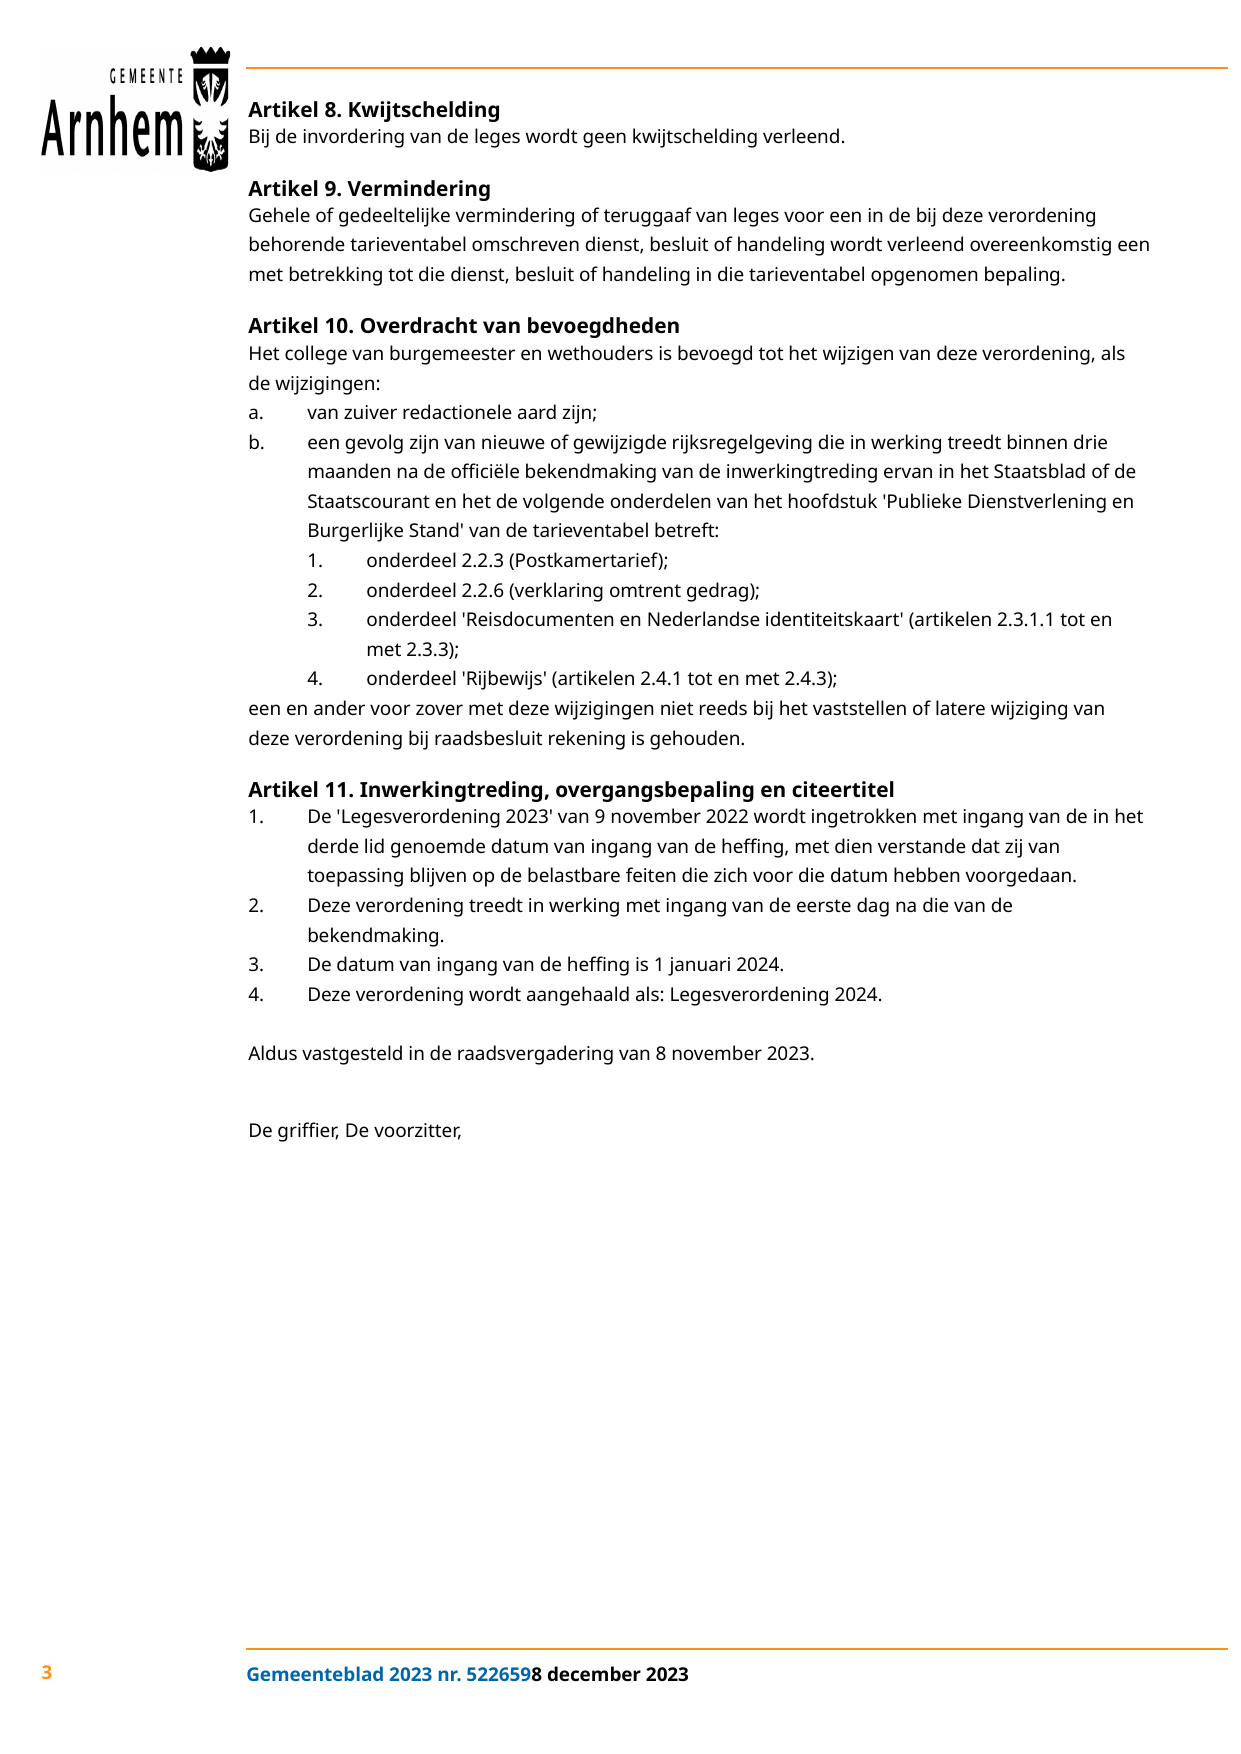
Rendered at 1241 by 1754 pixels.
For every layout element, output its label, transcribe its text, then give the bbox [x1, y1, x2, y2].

list De datum van ingang van de heffing is 1 januari 2024. [248, 951, 1152, 977]
list Deze verordening wordt aangehaald als: Legesverordening 2024. [248, 981, 1152, 1007]
text Gehele of gedeeltelijke vermindering of teruggaaf van leges voor een in de bij deze verordening behorende tarieventabel omschreven dienst, besluit of handeling wordt verleend overeenkomstig een met betrekking tot die dienst, besluit of handeling in die tarieventabel opgenomen bepaling. [248, 202, 1152, 287]
list onderdeel 'Rijbewijs' (artikelen 2.4.1 tot en met 2.4.3); [307, 666, 1152, 691]
text Artikel 11. Inwerkingtreding, overgangsbepaling en citeertitel [248, 775, 1152, 803]
list van zuiver redactionele aard zijn; [248, 399, 1152, 425]
text Artikel 9. Vermindering [248, 174, 1152, 202]
text De griffier, De voorzitter, [248, 1117, 1152, 1143]
text Bij de invordering van de leges wordt geen kwijtschelding verleend. [248, 123, 1152, 149]
list Deze verordening treedt in werking met ingang van de eerste dag na die van de bekendmaking. [248, 892, 1152, 948]
picture [41, 47, 231, 172]
text Aldus vastgesteld in de raadsvergadering van 8 november 2023. [248, 1040, 1152, 1066]
list onderdeel 2.2.3 (Postkamertarief); [307, 547, 1152, 573]
list onderdeel 'Reisdocumenten en Nederlandse identiteitskaart' (artikelen 2.3.1.1 tot en met 2.3.3); [307, 606, 1152, 662]
text Het college van burgemeester en wethouders is bevoegd tot het wijzigen van deze verordening, als de wijzigingen: [248, 340, 1152, 395]
text Artikel 8. Kwijtschelding [248, 95, 1152, 123]
list een gevolg zijn van nieuwe of gewijzigde rijksregelgeving die in werking treedt binnen drie maanden na de officiële bekendmaking van de inwerkingtreding ervan in het Staatsblad of de Staatscourant en het de volgende onderdelen van het hoofdstuk 'Publieke Dienstverlening en Burgerlijke Stand' van de tarieventabel betreft: [248, 429, 1152, 543]
text een en ander voor zover met deze wijzigingen niet reeds bij het vaststellen of latere wijziging van deze verordening bij raadsbesluit rekening is gehouden. [248, 695, 1152, 750]
list onderdeel 2.2.6 (verklaring omtrent gedrag); [307, 577, 1152, 602]
list De 'Legesverordening 2023' van 9 november 2022 wordt ingetrokken met ingang van de in het derde lid genoemde datum van ingang van de heffing, met dien verstande dat zij van toepassing blijven op de belastbare feiten die zich voor die datum hebben voorgedaan. [248, 803, 1152, 888]
text Artikel 10. Overdracht van bevoegdheden [248, 312, 1152, 340]
